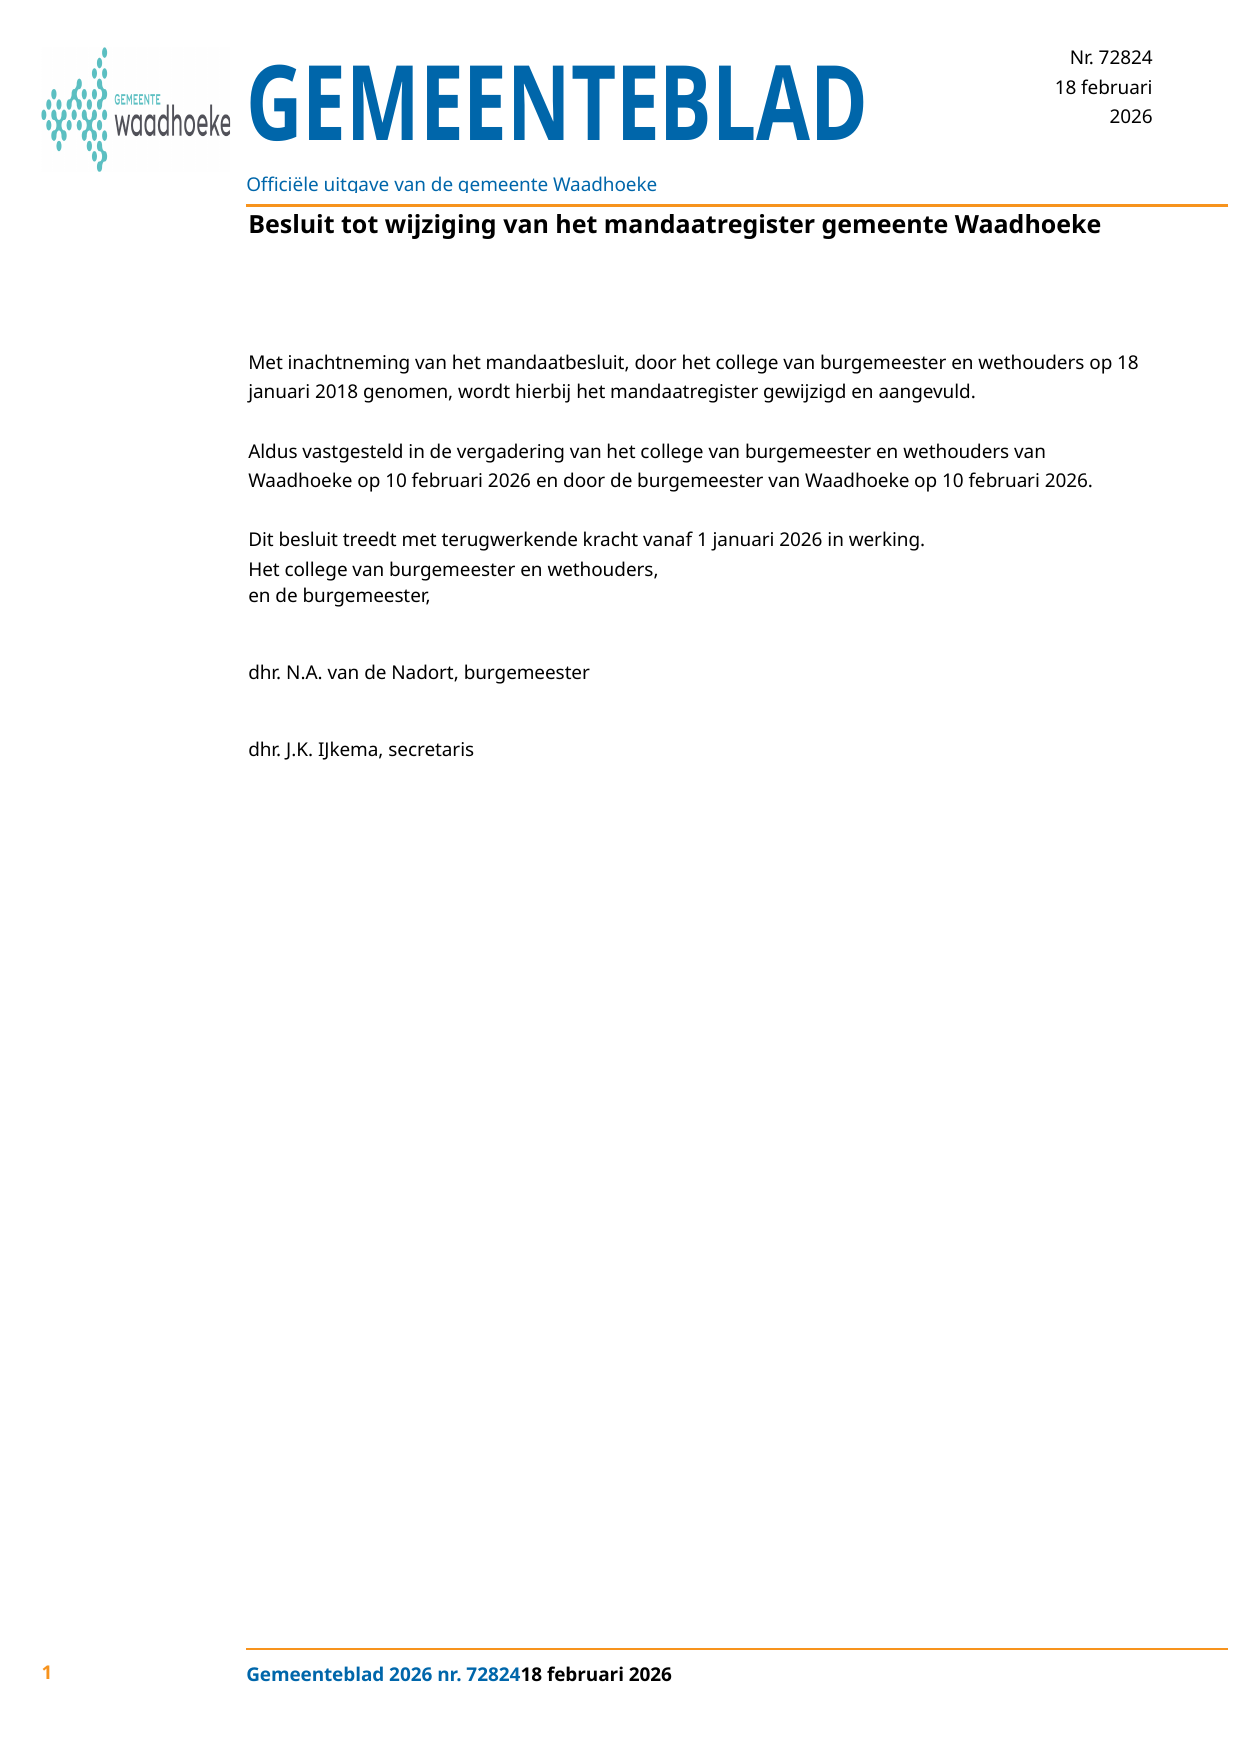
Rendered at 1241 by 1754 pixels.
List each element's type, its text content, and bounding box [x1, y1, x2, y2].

text Dit besluit treedt met terugwerkende kracht vanaf 1 januari 2026 in werking. [248, 527, 1152, 552]
text Aldus vastgesteld in de vergadering van het college van burgemeester en wethouders van Waadhoeke op 10 februari 2026 en door de burgemeester van Waadhoeke op 10 februari 2026. [248, 438, 1152, 493]
text dhr. N.A. van de Nadort, burgemeester [248, 659, 1152, 685]
picture [41, 47, 231, 172]
text dhr. J.K. IJkema, secretaris [248, 736, 1152, 762]
text Besluit tot wijziging van het mandaatregister gemeente Waadhoeke [248, 207, 1152, 241]
text Het college van burgemeester en wethouders, [248, 556, 1152, 582]
text en de burgemeester, [248, 582, 1152, 608]
text Met inachtneming van het mandaatbesluit, door het college van burgemeester en wethouders op 18 januari 2018 genomen, wordt hierbij het mandaatregister gewijzigd en aangevuld. [248, 349, 1152, 404]
